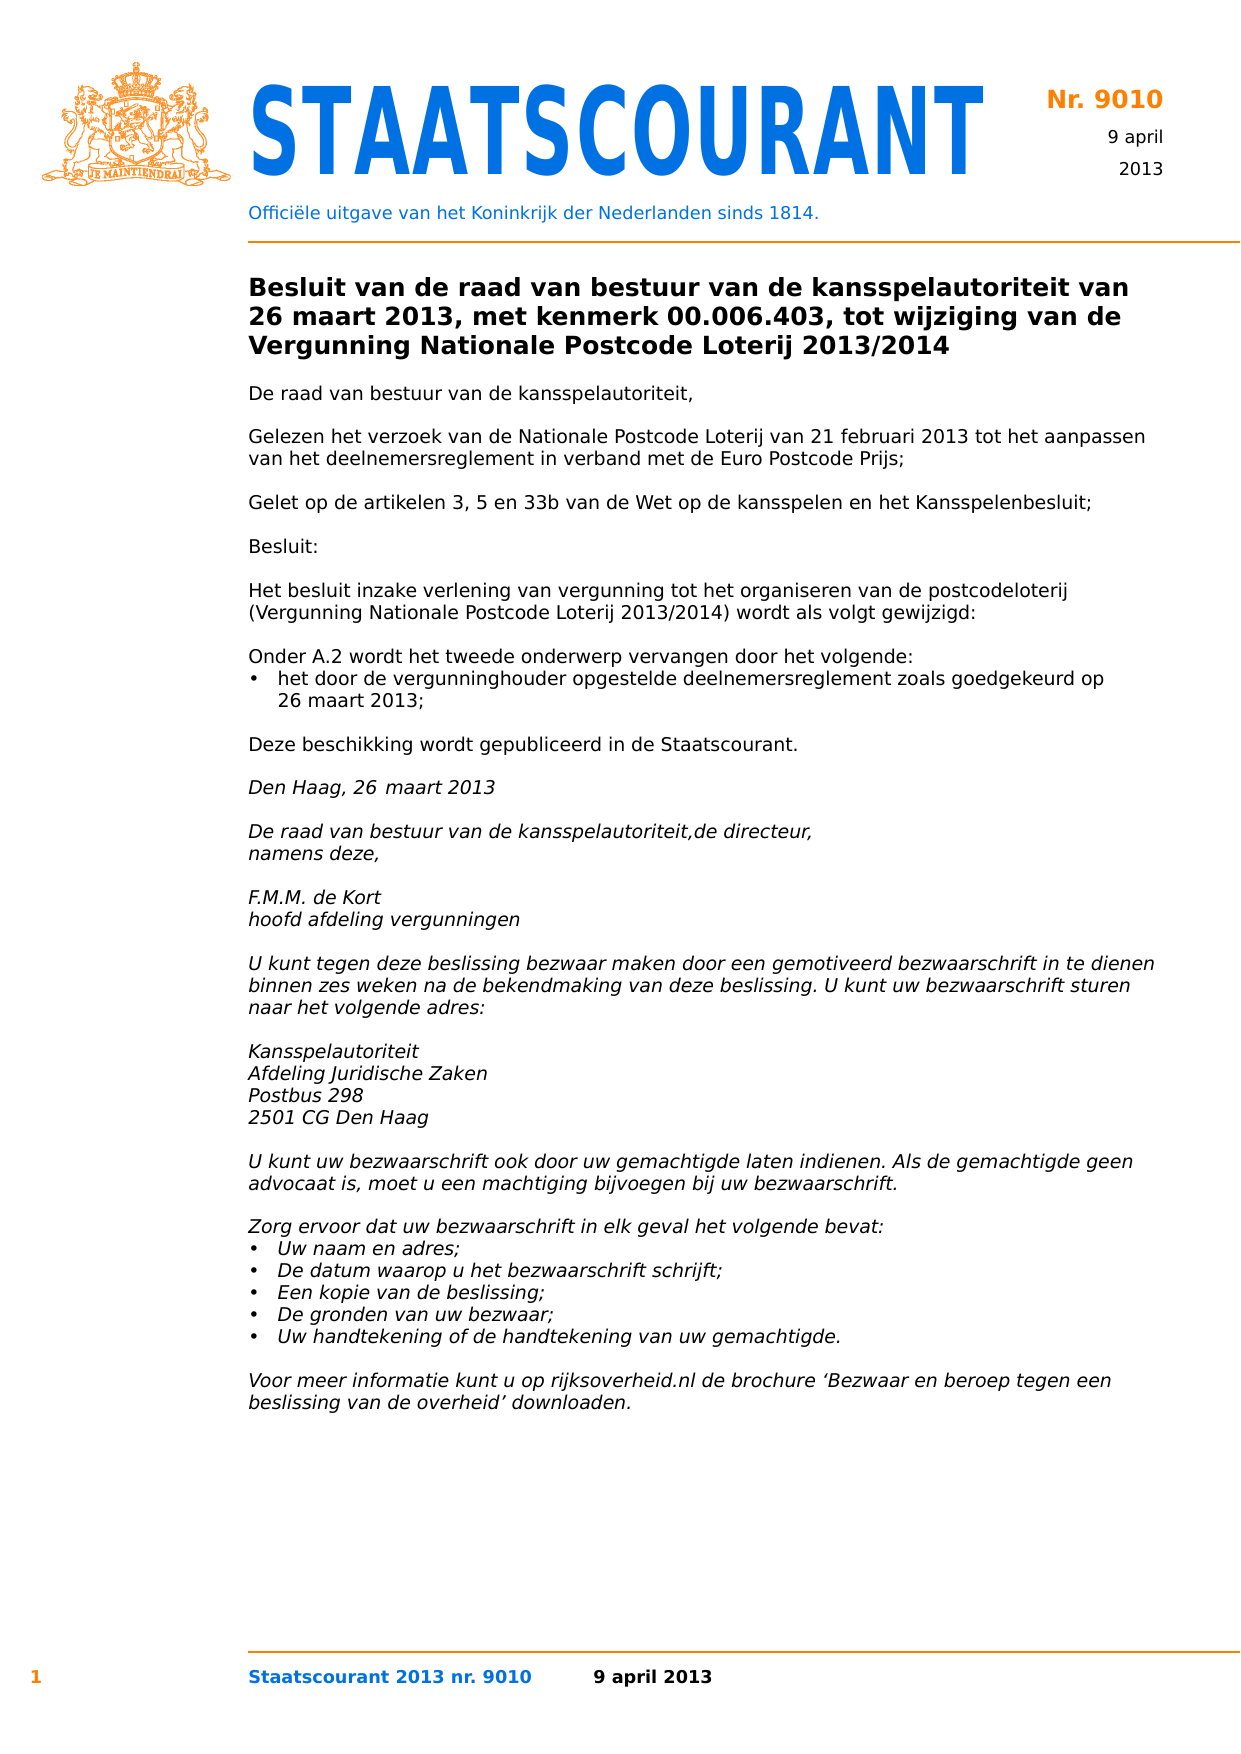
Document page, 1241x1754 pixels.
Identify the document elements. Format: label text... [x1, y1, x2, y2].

text De raad van bestuur van de kansspelautoriteit,de directeur, namens deze, F.M.M. de Kort hoofd afdeling vergunningen [248, 821, 1163, 931]
text Gelezen het verzoek van de Nationale Postcode Loterij van 21 februari 2013 tot het aanpassen van het deelnemersreglement in verband met de Euro Postcode Prijs; [248, 426, 1163, 470]
table_header Nr. 9010 [998, 62, 1240, 121]
text Het besluit inzake verlening van vergunning tot het organiseren van de postcodeloterij (Vergunning Nationale Postcode Loterij 2013/2014) wordt als volgt gewijzigd: [248, 580, 1163, 624]
text U kunt tegen deze beslissing bezwaar maken door een gemotiveerd bezwaarschrift in te dienen binnen zes weken na de bekendmaking van deze beslissing. U kunt uw bezwaarschrift sturen naar het volgende adres: [248, 953, 1163, 1019]
text Deze beschikking wordt gepubliceerd in de Staatscourant. [248, 733, 1163, 755]
text • De gronden van uw bezwaar; [248, 1304, 1163, 1326]
text Onder A.2 wordt het tweede onderwerp vervangen door het volgende: [248, 646, 1163, 668]
picture [41, 62, 231, 186]
table_cell 2013 [998, 153, 1240, 203]
table_cell Officiële uitgave van het Koninkrijk der Nederlanden sinds 1814. [248, 203, 1240, 241]
text Den Haag, 26 maart 2013 [248, 777, 1163, 799]
table_cell 9 april [998, 121, 1240, 153]
text • Uw naam en adres; [248, 1238, 1163, 1260]
text • De datum waarop u het bezwaarschrift schrijft; [248, 1260, 1163, 1282]
text Afdeling Juridische Zaken [248, 1063, 1163, 1085]
text Kansspelautoriteit [248, 1041, 1163, 1063]
text • Een kopie van de beslissing; [248, 1282, 1163, 1304]
text • het door de vergunninghouder opgestelde deelnemersreglement zoals goedgekeurd op 26 maart 2013; [248, 668, 1163, 712]
text Voor meer informatie kunt u op rijksoverheid.nl de brochure ‘Bezwaar en beroep tegen een beslissing van de overheid’ downloaden. [248, 1370, 1163, 1414]
subtitle Besluit van de raad van bestuur van de kansspelautoriteit van 26 maart 2013, met kenmerk 00.006.403, tot wijziging van de Vergunning Nationale Postcode Loterij 2013/2014 [248, 273, 1163, 361]
text Gelet op de artikelen 3, 5 en 33b van de Wet op de kansspelen en het Kansspelenbesluit; [248, 492, 1163, 514]
text • Uw handtekening of de handtekening van uw gemachtigde. [248, 1326, 1163, 1348]
text 2501 CG Den Haag [248, 1107, 1163, 1129]
text Besluit: [248, 536, 1163, 558]
text De raad van bestuur van de kansspelautoriteit, [248, 382, 1163, 404]
table_header STAATSCOURANT [248, 62, 998, 203]
text Zorg ervoor dat uw bezwaarschrift in elk geval het volgende bevat: [248, 1216, 1163, 1238]
text Postbus 298 [248, 1085, 1163, 1107]
text U kunt uw bezwaarschrift ook door uw gemachtigde laten indienen. Als de gemachtigde geen advocaat is, moet u een machtiging bijvoegen bij uw bezwaarschrift. [248, 1151, 1163, 1194]
table_header [25, 62, 248, 241]
